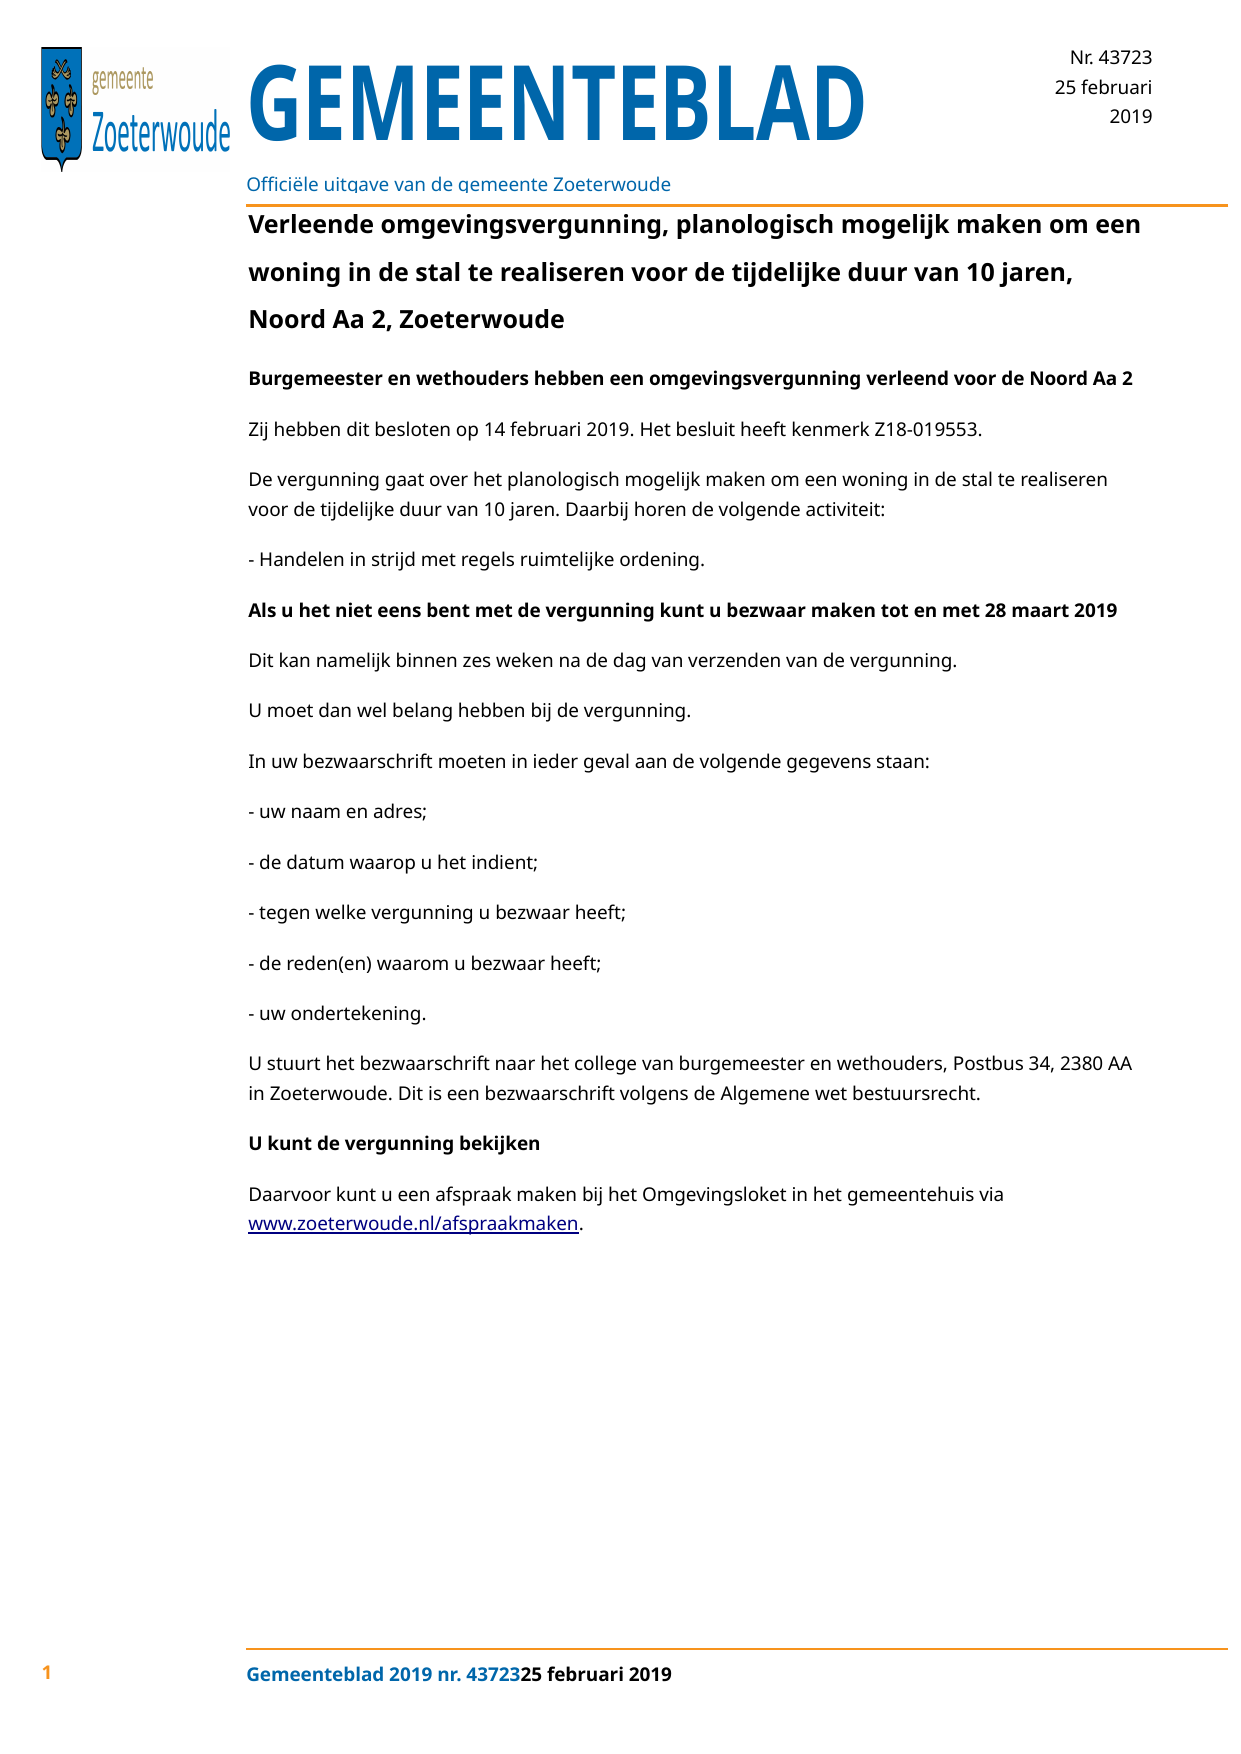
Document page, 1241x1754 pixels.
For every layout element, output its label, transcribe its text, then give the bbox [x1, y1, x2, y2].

text Burgemeester en wethouders hebben een omgevingsvergunning verleend voor de Noord Aa 2 [248, 366, 1152, 391]
text - tegen welke vergunning u bezwaar heeft; [248, 899, 1152, 925]
text Zij hebben dit besloten op 14 februari 2019. Het besluit heeft kenmerk Z18-019553. [248, 416, 1152, 442]
text - uw naam en adres; [248, 798, 1152, 824]
text In uw bezwaarschrift moeten in ieder geval aan de volgende gegevens staan: [248, 748, 1152, 774]
text - de reden(en) waarom u bezwaar heeft; [248, 950, 1152, 975]
text Dit kan namelijk binnen zes weken na de dag van verzenden van de vergunning. [248, 647, 1152, 673]
text - de datum waarop u het indient; [248, 849, 1152, 874]
text De vergunning gaat over het planologisch mogelijk maken om een woning in de stal te realiseren voor de tijdelijke duur van 10 jaren. Daarbij horen de volgende activiteit: [248, 466, 1152, 522]
text Als u het niet eens bent met de vergunning kunt u bezwaar maken tot en met 28 maart 2019 [248, 597, 1152, 622]
text Daarvoor kunt u een afspraak maken bij het Omgevingsloket in het gemeentehuis via www.zoeterwoude.nl/afspraakmaken. [248, 1181, 1152, 1236]
text U moet dan wel belang hebben bij de vergunning. [248, 698, 1152, 723]
text - uw ondertekening. [248, 1000, 1152, 1026]
text Verleende omgevingsvergunning, planologisch mogelijk maken om een woning in de stal te realiseren voor de tijdelijke duur van 10 jaren, Noord Aa 2, Zoeterwoude [248, 207, 1152, 336]
picture [41, 47, 231, 172]
text U kunt de vergunning bekijken [248, 1131, 1152, 1156]
text - Handelen in strijd met regels ruimtelijke ordening. [248, 546, 1152, 572]
text U stuurt het bezwaarschrift naar het college van burgemeester en wethouders, Postbus 34, 2380 AA in Zoeterwoude. Dit is een bezwaarschrift volgens de Algemene wet bestuursrecht. [248, 1051, 1152, 1106]
